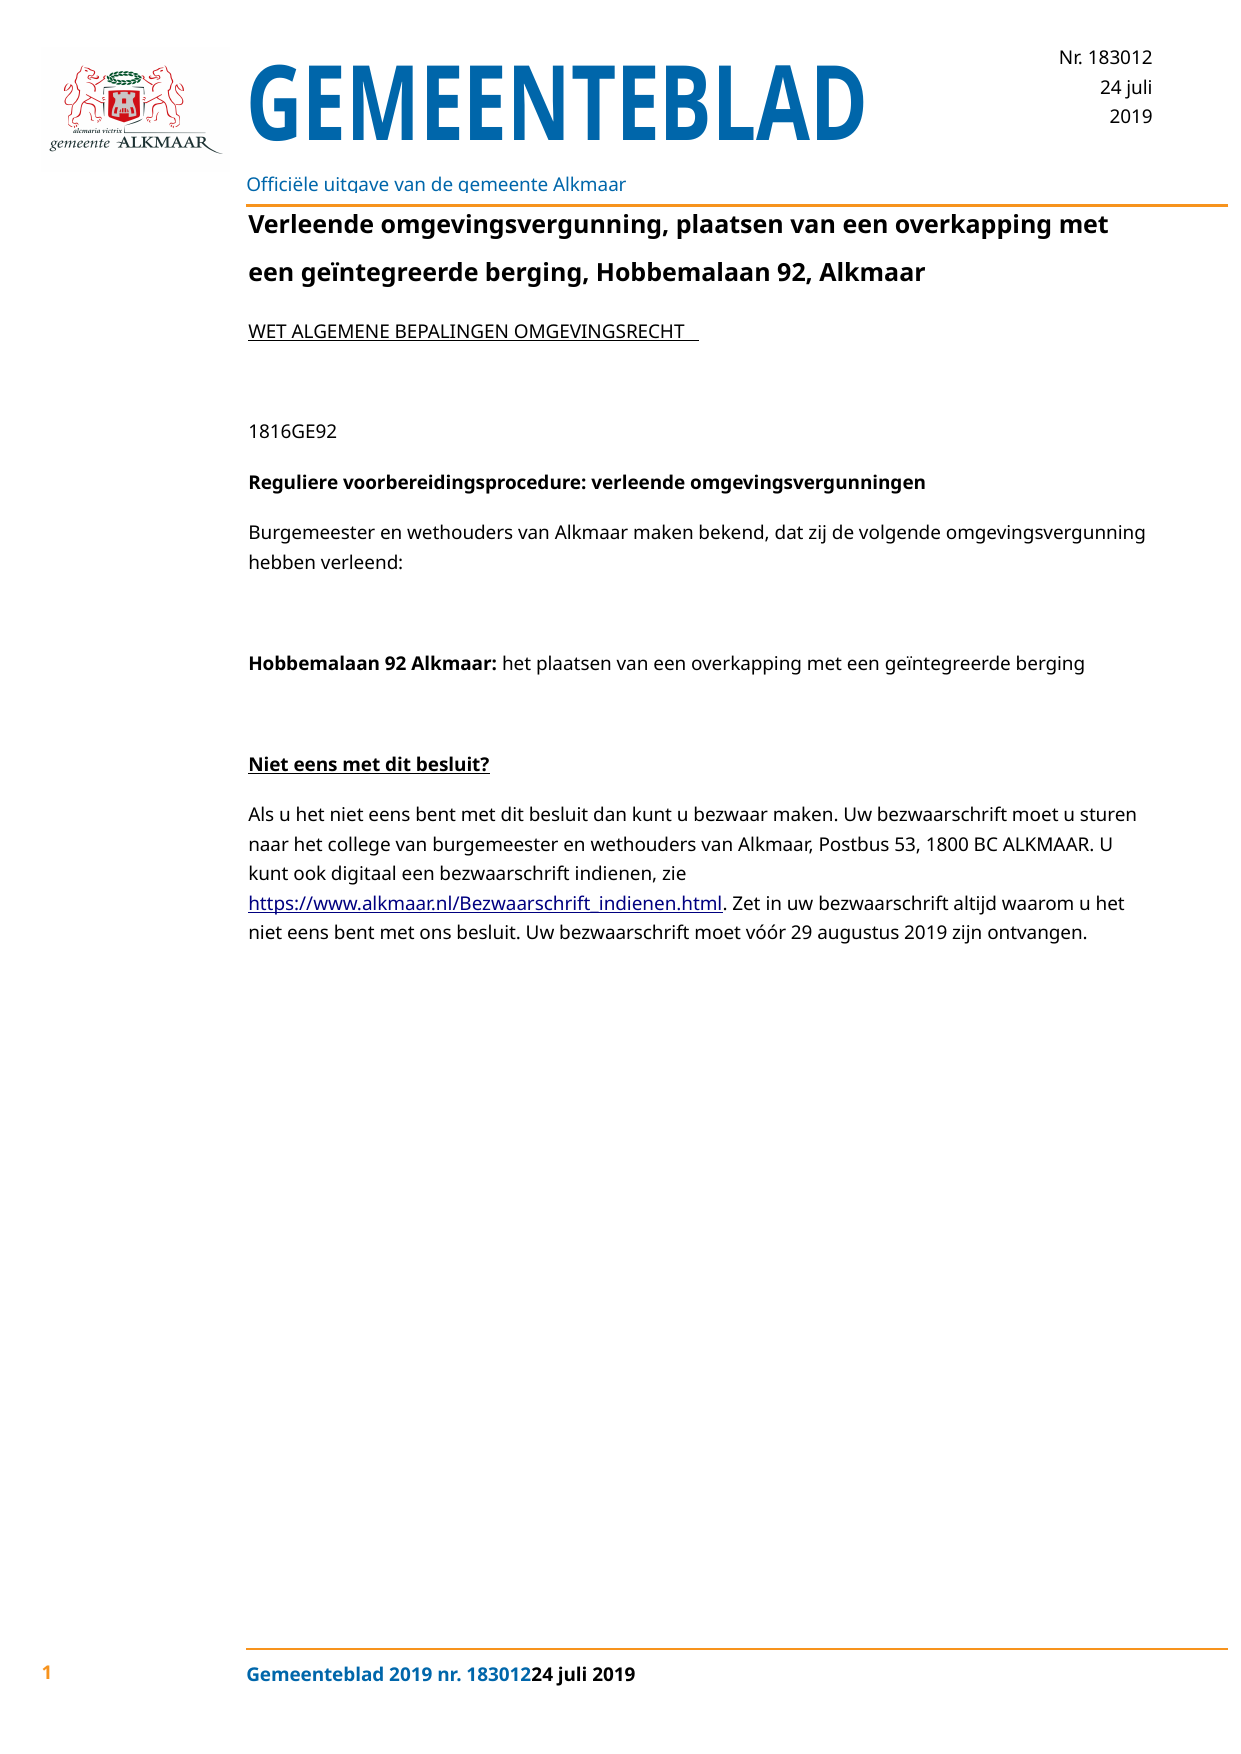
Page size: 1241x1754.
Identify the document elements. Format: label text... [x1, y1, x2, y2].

text Burgemeester en wethouders van Alkmaar maken bekend, dat zij de volgende omgevingsvergunning hebben verleend: [248, 519, 1152, 575]
text Hobbemalaan 92 Alkmaar: het plaatsen van een overkapping met een geïntegreerde berging [248, 650, 1152, 676]
text Niet eens met dit besluit? [248, 751, 1152, 777]
text Verleende omgevingsvergunning, plaatsen van een overkapping met een geïntegreerde berging, Hobbemalaan 92, Alkmaar [248, 207, 1152, 288]
text Als u het niet eens bent met dit besluit dan kunt u bezwaar maken. Uw bezwaarschrift moet u sturen naar het college van burgemeester en wethouders van Alkmaar, Postbus 53, 1800 BC ALKMAAR. U kunt ook digitaal een bezwaarschrift indienen, zie https://www.alkmaar.nl/Bezwaarschrift_indienen.html. Zet in uw bezwaarschrift altijd waarom u het niet eens bent met ons besluit. Uw bezwaarschrift moet vóór 29 augustus 2019 zijn ontvangen. [248, 801, 1152, 945]
text 1816GE92 [248, 419, 1152, 444]
text Reguliere voorbereidingsprocedure: verleende omgevingsvergunningen [248, 469, 1152, 495]
text WET ALGEMENE BEPALINGEN OMGEVINGSRECHT [248, 318, 1152, 344]
picture [41, 47, 231, 172]
